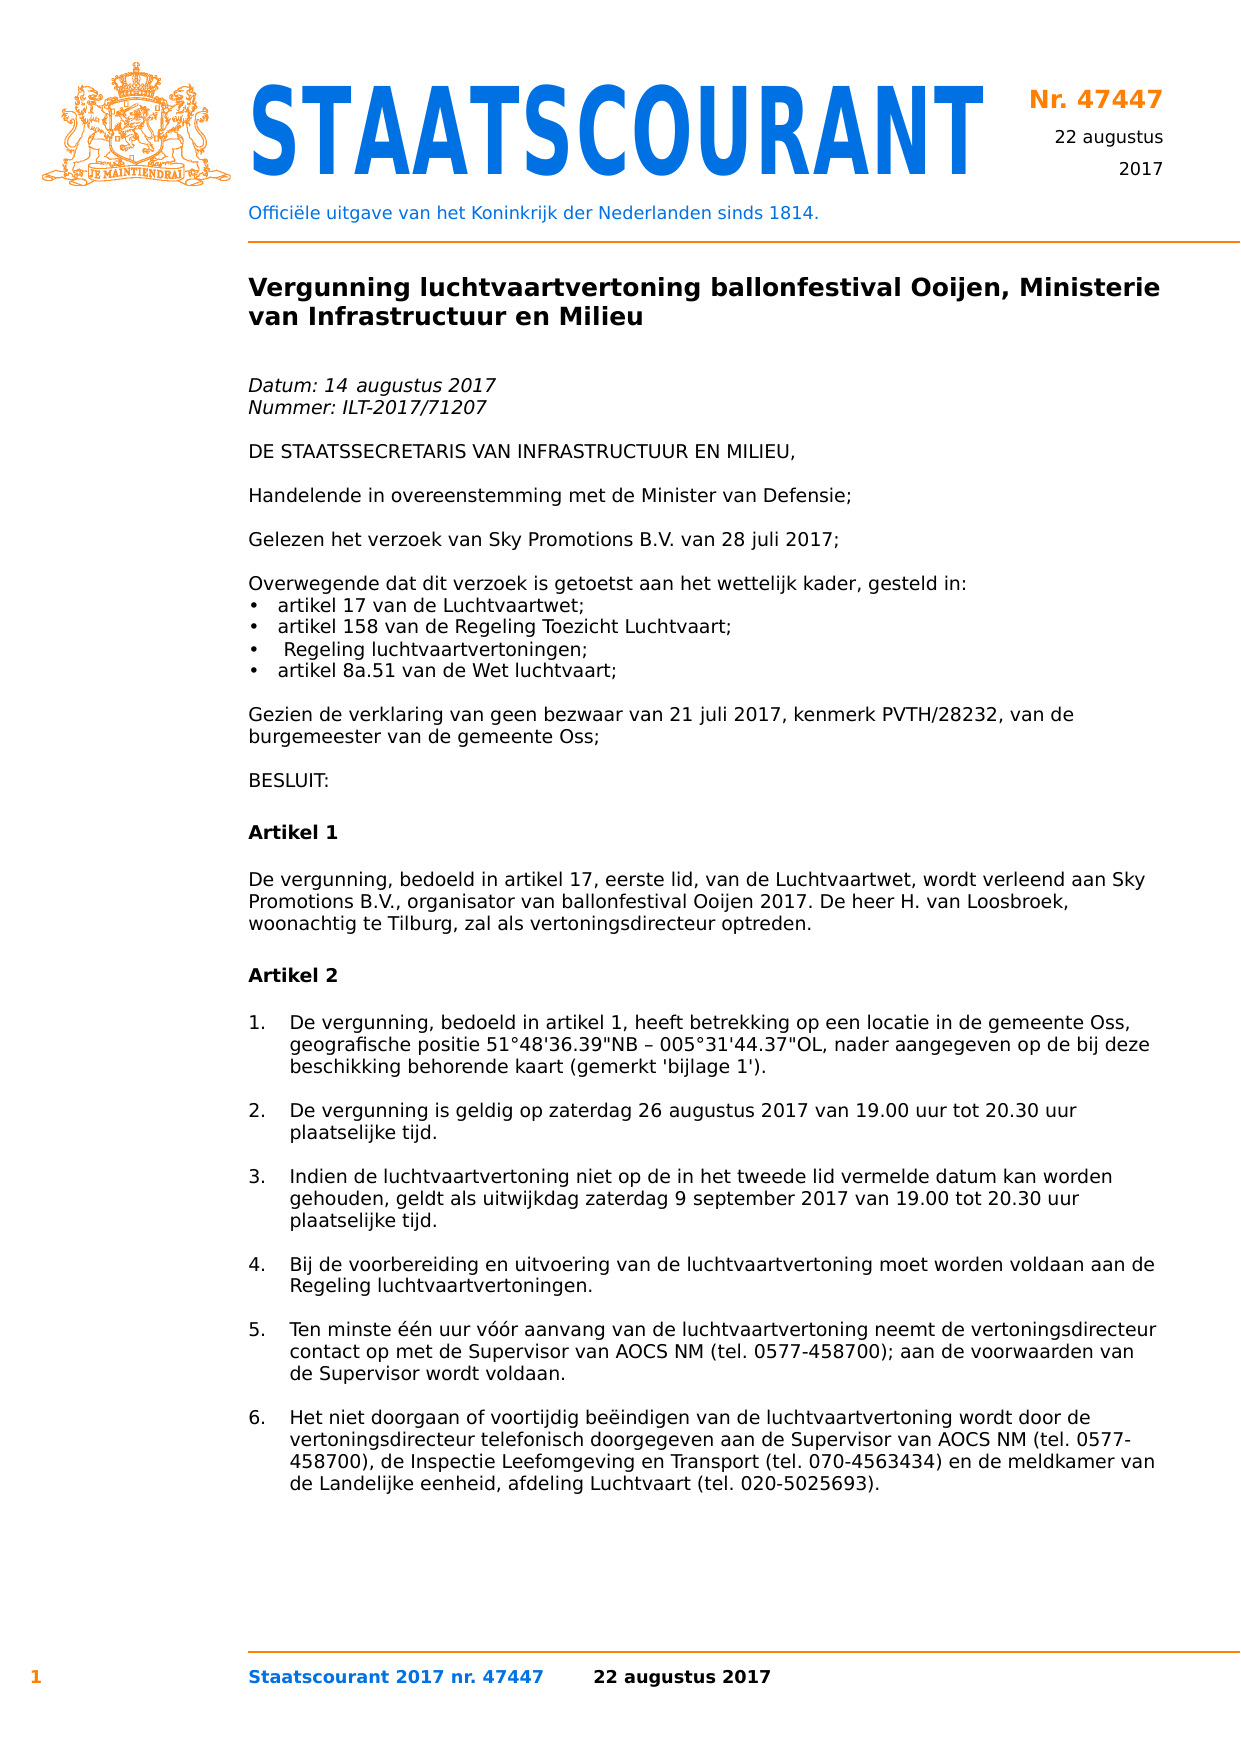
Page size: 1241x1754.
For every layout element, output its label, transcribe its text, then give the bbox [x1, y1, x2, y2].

text De vergunning, bedoeld in artikel 17, eerste lid, van de Luchtvaartwet, wordt verleend aan Sky Promotions B.V., organisator van ballonfestival Ooijen 2017. De heer H. van Loosbroek, woonachtig te Tilburg, zal als vertoningsdirecteur optreden. [248, 869, 1163, 935]
subtitle Artikel 1 [248, 822, 1163, 844]
table_cell Officiële uitgave van het Koninkrijk der Nederlanden sinds 1814. [248, 203, 1240, 241]
text 2. De vergunning is geldig op zaterdag 26 augustus 2017 van 19.00 uur tot 20.30 uur plaatselijke tijd. [248, 1100, 1163, 1144]
text 5. Ten minste één uur vóór aanvang van de luchtvaartvertoning neemt de vertoningsdirecteur contact op met de Supervisor van AOCS NM (tel. 0577-458700); aan de voorwaarden van de Supervisor wordt voldaan. [248, 1319, 1163, 1385]
text • artikel 17 van de Luchtvaartwet; [248, 594, 1163, 616]
text Nummer: ILT-2017/71207 [248, 397, 1163, 419]
text Gelezen het verzoek van Sky Promotions B.V. van 28 juli 2017; [248, 529, 1163, 551]
table_header [25, 62, 248, 241]
text 6. Het niet doorgaan of voortijdig beëindigen van de luchtvaartvertoning wordt door de vertoningsdirecteur telefonisch doorgegeven aan de Supervisor van AOCS NM (tel. 0577-458700), de Inspectie Leefomgeving en Transport (tel. 070-4563434) en de meldkamer van de Landelijke eenheid, afdeling Luchtvaart (tel. 020-5025693). [248, 1407, 1163, 1495]
text • Regeling luchtvaartvertoningen; [248, 638, 1163, 660]
table_cell 22 augustus [998, 121, 1240, 153]
text Handelende in overeenstemming met de Minister van Defensie; [248, 485, 1163, 507]
text Gezien de verklaring van geen bezwaar van 21 juli 2017, kenmerk PVTH/28232, van de burgemeester van de gemeente Oss; [248, 704, 1163, 748]
text BESLUIT: [248, 770, 1163, 792]
picture [41, 62, 231, 186]
text 1. De vergunning, bedoeld in artikel 1, heeft betrekking op een locatie in de gemeente Oss, geografische positie 51°48'36.39"NB – 005°31'44.37"OL, nader aangegeven op de bij deze beschikking behorende kaart (gemerkt 'bijlage 1'). [248, 1012, 1163, 1078]
text • artikel 8a.51 van de Wet luchtvaart; [248, 660, 1163, 682]
table_cell 2017 [998, 153, 1240, 203]
text Datum: 14 augustus 2017 [248, 375, 1163, 397]
text • artikel 158 van de Regeling Toezicht Luchtvaart; [248, 616, 1163, 638]
text 4. Bij de voorbereiding en uitvoering van de luchtvaartvertoning moet worden voldaan aan de Regeling luchtvaartvertoningen. [248, 1253, 1163, 1297]
table_header STAATSCOURANT [248, 62, 998, 203]
text 3. Indien de luchtvaartvertoning niet op de in het tweede lid vermelde datum kan worden gehouden, geldt als uitwijkdag zaterdag 9 september 2017 van 19.00 tot 20.30 uur plaatselijke tijd. [248, 1166, 1163, 1232]
subtitle Artikel 2 [248, 965, 1163, 987]
table_header Nr. 47447 [998, 62, 1240, 121]
text DE STAATSSECRETARIS VAN INFRASTRUCTUUR EN MILIEU, [248, 441, 1163, 463]
text Overwegende dat dit verzoek is getoetst aan het wettelijk kader, gesteld in: [248, 572, 1163, 594]
subtitle Vergunning luchtvaartvertoning ballonfestival Ooijen, Ministerie van Infrastructuur en Milieu [248, 273, 1163, 331]
